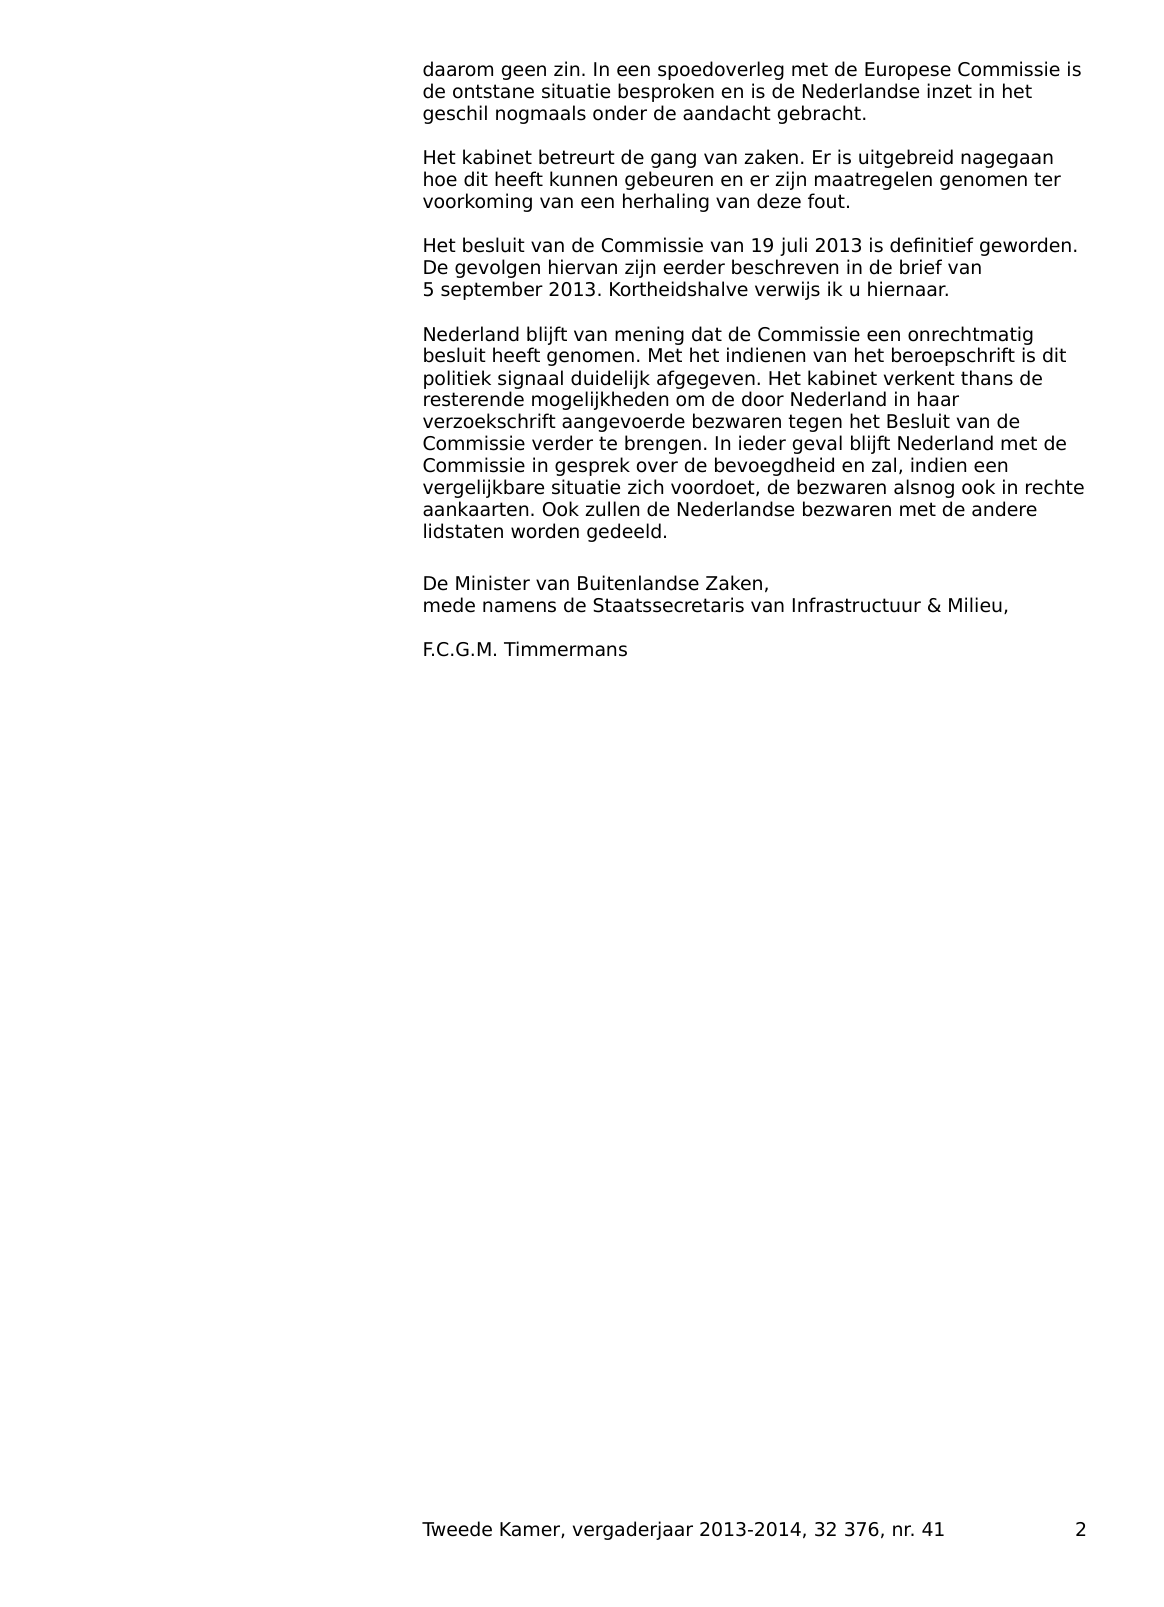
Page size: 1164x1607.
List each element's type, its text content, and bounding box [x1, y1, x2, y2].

text Nederland blijft van mening dat de Commissie een onrechtmatig besluit heeft genomen. Met het indienen van het beroepschrift is dit politiek signaal duidelijk afgegeven. Het kabinet verkent thans de resterende mogelijkheden om de door Nederland in haar verzoekschrift aangevoerde bezwaren tegen het Besluit van de Commissie verder te brengen. In ieder geval blijft Nederland met de Commissie in gesprek over de bevoegdheid en zal, indien een vergelijkbare situatie zich voordoet, de bezwaren alsnog ook in rechte aankaarten. Ook zullen de Nederlandse bezwaren met de andere lidstaten worden gedeeld. [422, 323, 1087, 543]
text daarom geen zin. In een spoedoverleg met de Europese Commissie is de ontstane situatie besproken en is de Nederlandse inzet in het geschil nogmaals onder de aandacht gebracht. [422, 59, 1087, 125]
text Het kabinet betreurt de gang van zaken. Er is uitgebreid nagegaan hoe dit heeft kunnen gebeuren en er zijn maatregelen genomen ter voorkoming van een herhaling van deze fout. [422, 147, 1087, 213]
text Het besluit van de Commissie van 19 juli 2013 is definitief geworden. De gevolgen hiervan zijn eerder beschreven in de brief van 5 september 2013. Kortheidshalve verwijs ik u hiernaar. [422, 235, 1087, 301]
text De Minister van Buitenlandse Zaken, mede namens de Staatssecretaris van Infrastructuur & Milieu, F.C.G.M. Timmermans [422, 573, 1087, 661]
